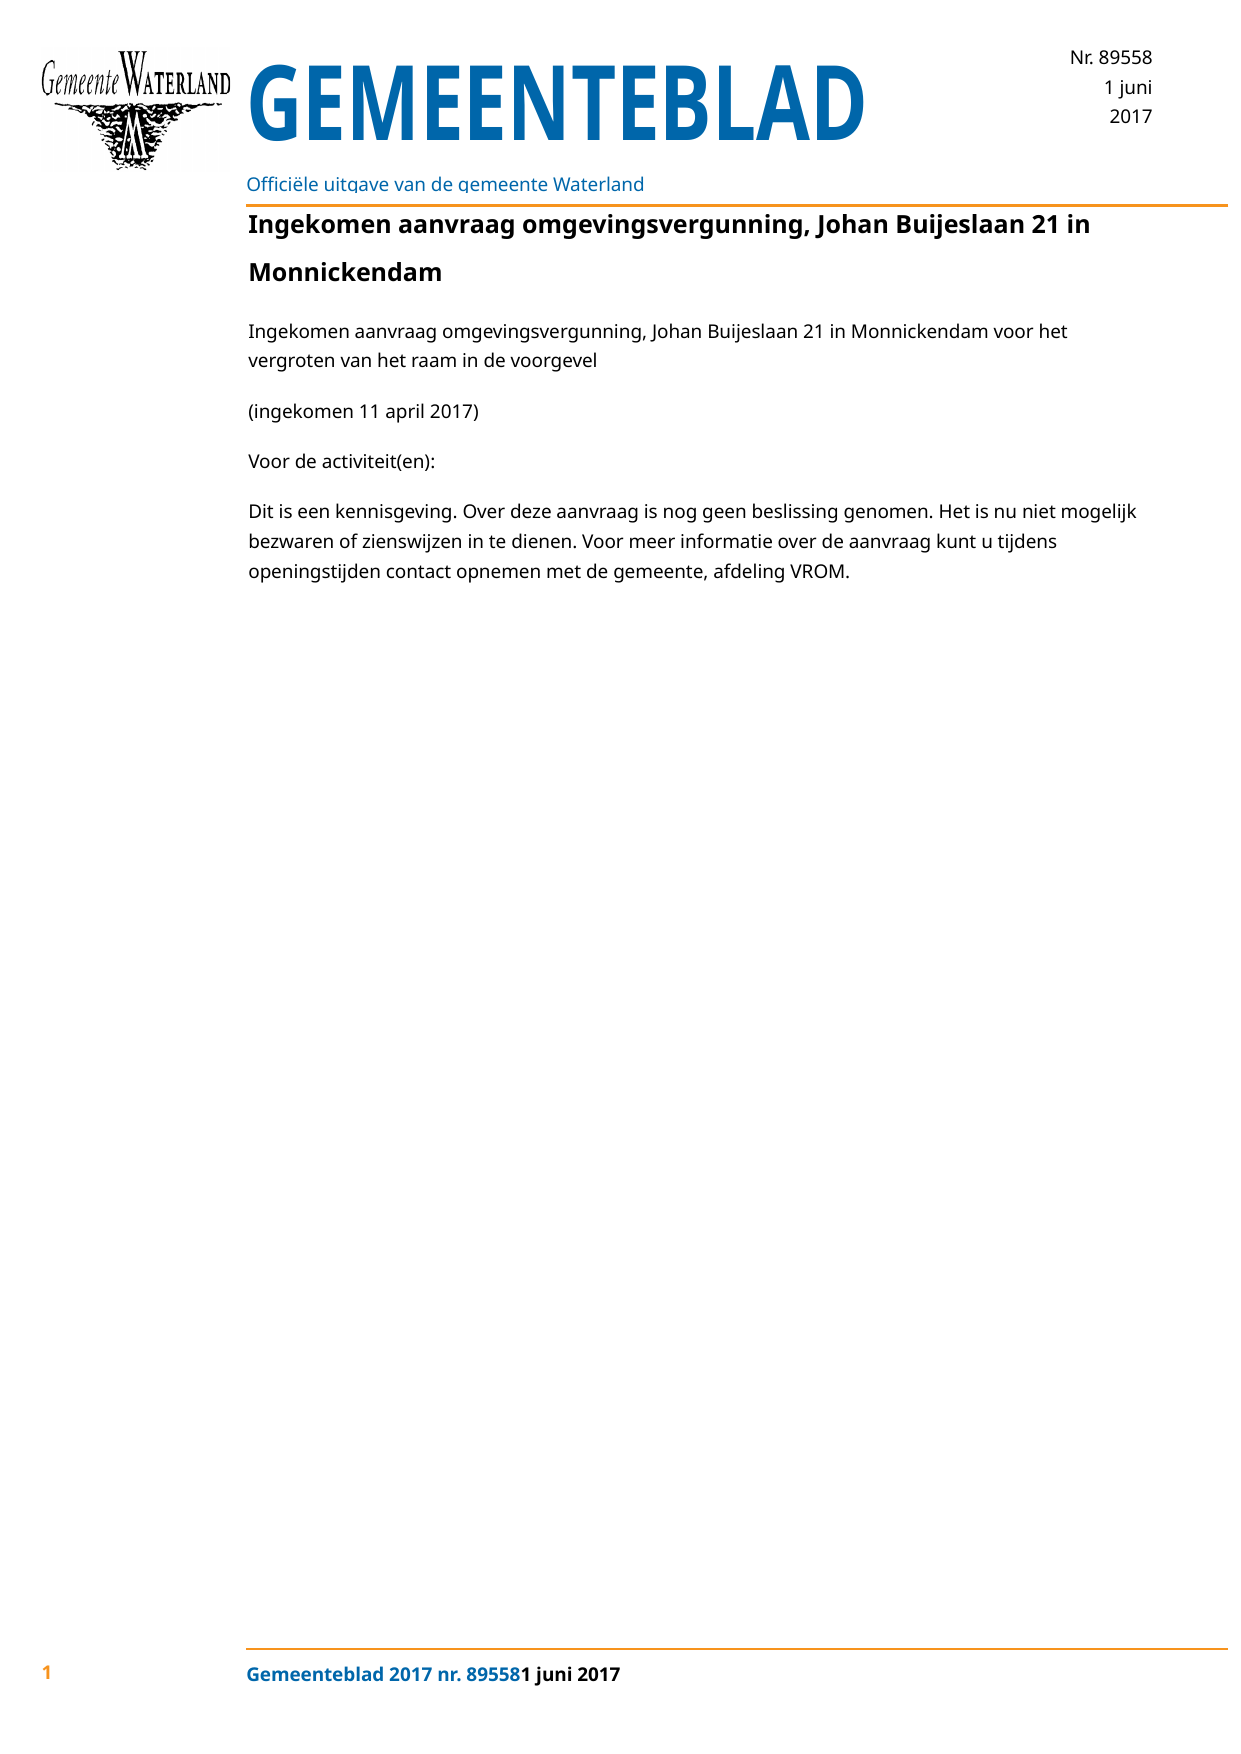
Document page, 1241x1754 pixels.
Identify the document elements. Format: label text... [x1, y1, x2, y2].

picture [41, 47, 231, 172]
text Voor de activiteit(en): [248, 448, 1152, 474]
text Dit is een kennisgeving. Over deze aanvraag is nog geen beslissing genomen. Het is nu niet mogelijk bezwaren of zienswijzen in te dienen. Voor meer informatie over de aanvraag kunt u tijdens openingstijden contact opnemen met de gemeente, afdeling VROM. [248, 499, 1152, 584]
text Ingekomen aanvraag omgevingsvergunning, Johan Buijeslaan 21 in Monnickendam [248, 207, 1152, 288]
text (ingekomen 11 april 2017) [248, 398, 1152, 424]
text Ingekomen aanvraag omgevingsvergunning, Johan Buijeslaan 21 in Monnickendam voor het vergroten van het raam in de voorgevel [248, 318, 1152, 373]
